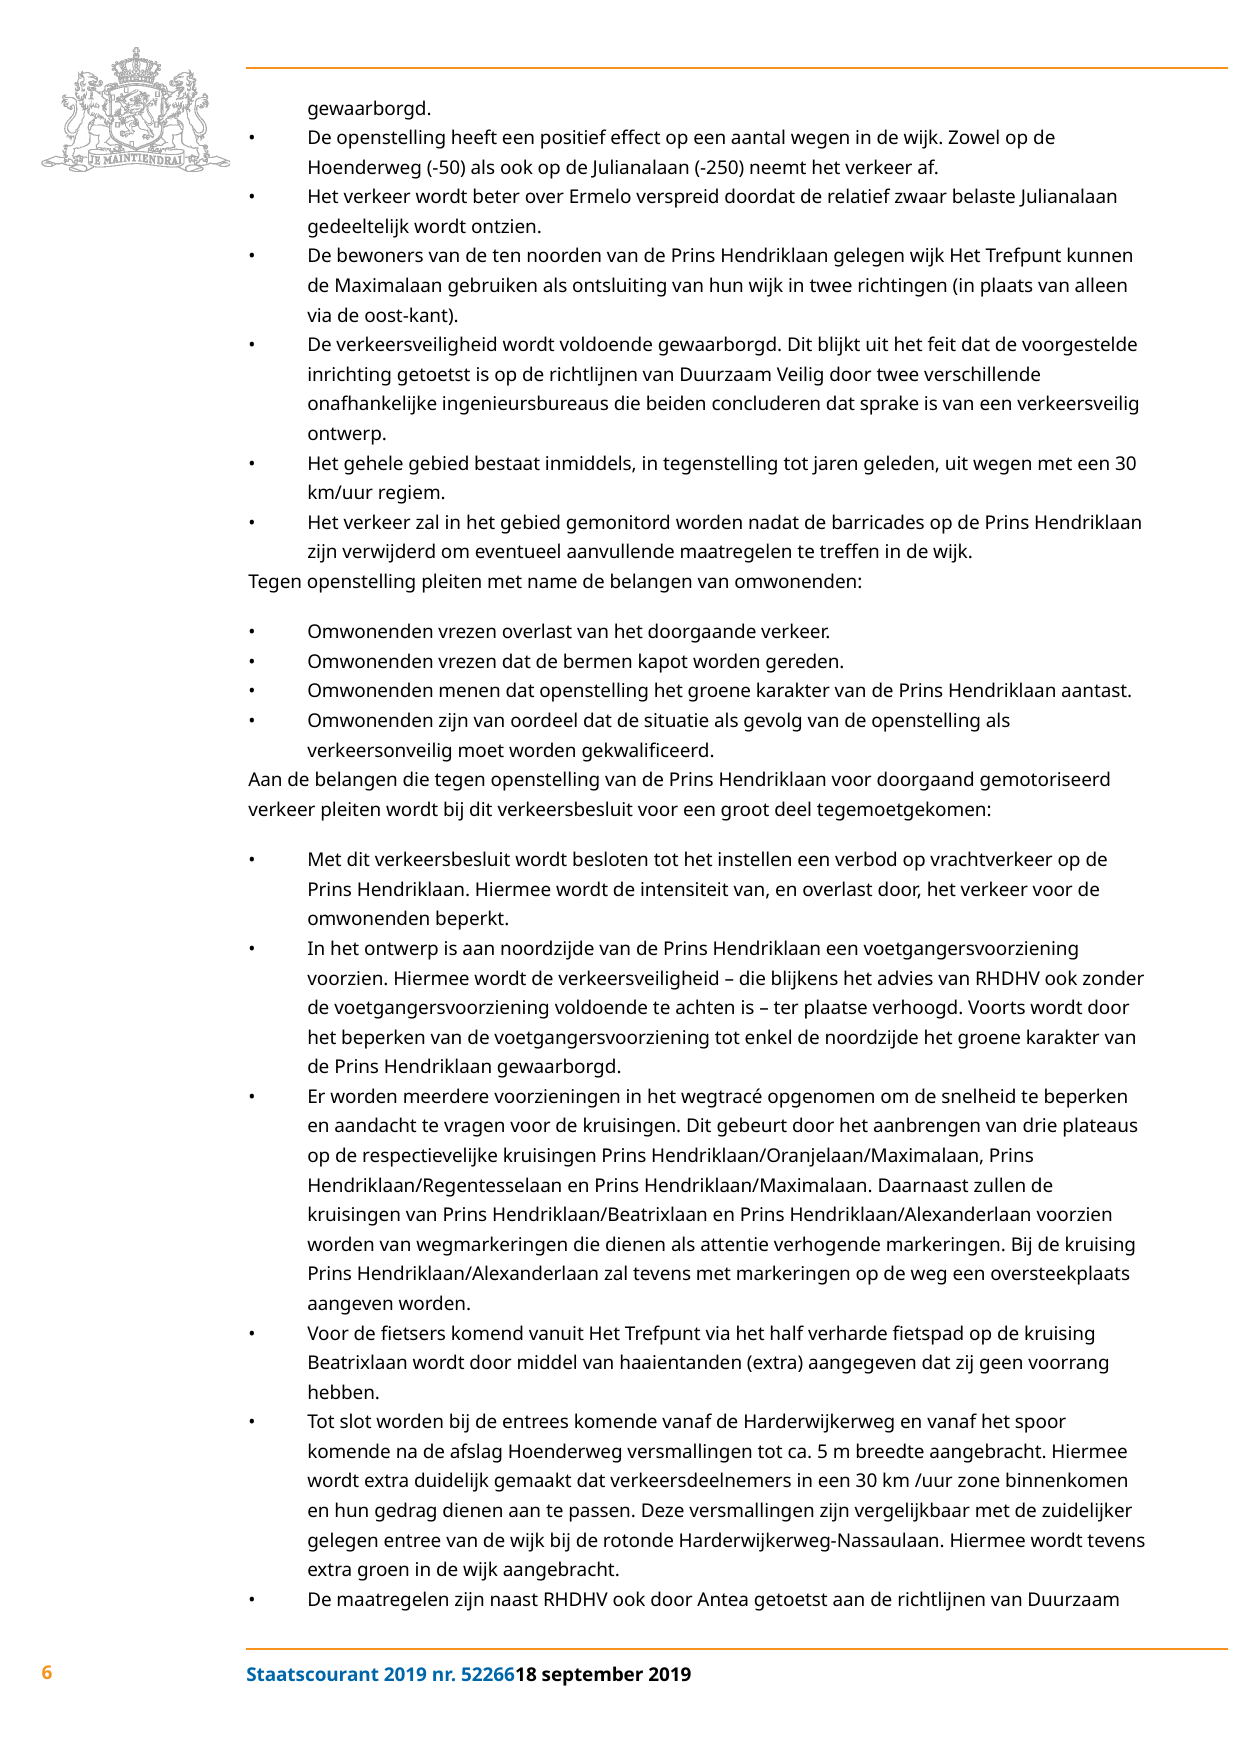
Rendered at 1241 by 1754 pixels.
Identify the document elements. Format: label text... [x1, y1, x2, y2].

text Tegen openstelling pleiten met name de belangen van omwonenden: [248, 568, 1152, 594]
list Omwonenden zijn van oordeel dat de situatie als gevolg van de openstelling als verkeersonveilig moet worden gekwalificeerd. [248, 707, 1152, 763]
list gewaarborgd. [248, 95, 1152, 121]
list Met dit verkeersbesluit wordt besloten tot het instellen een verbod op vrachtverkeer op de Prins Hendriklaan. Hiermee wordt de intensiteit van, en overlast door, het verkeer voor de omwonenden beperkt. [248, 846, 1152, 931]
list Er worden meerdere voorzieningen in het wegtracé opgenomen om de snelheid te beperken en aandacht te vragen voor de kruisingen. Dit gebeurt door het aanbrengen van drie plateaus op de respectievelijke kruisingen Prins Hendriklaan/Oranjelaan/Maximalaan, Prins Hendriklaan/Regentesselaan en Prins Hendriklaan/Maximalaan. Daarnaast zullen de kruisingen van Prins Hendriklaan/Beatrixlaan en Prins Hendriklaan/Alexanderlaan voorzien worden van wegmarkeringen die dienen als attentie verhogende markeringen. Bij de kruising Prins Hendriklaan/Alexanderlaan zal tevens met markeringen op de weg een oversteekplaats aangeven worden. [248, 1083, 1152, 1316]
list Voor de fietsers komend vanuit Het Trefpunt via het half verharde fietspad op de kruising Beatrixlaan wordt door middel van haaientanden (extra) aangegeven dat zij geen voorrang hebben. [248, 1320, 1152, 1405]
list De openstelling heeft een positief effect op een aantal wegen in de wijk. Zowel op de Hoenderweg (-50) als ook op de Julianalaan (-250) neemt het verkeer af. [248, 124, 1152, 180]
list In het ontwerp is aan noordzijde van de Prins Hendriklaan een voetgangersvoorziening voorzien. Hiermee wordt de verkeersveiligheid – die blijkens het advies van RHDHV ook zonder de voetgangersvoorziening voldoende te achten is – ter plaatse verhoogd. Voorts wordt door het beperken van de voetgangersvoorziening tot enkel de noordzijde het groene karakter van de Prins Hendriklaan gewaarborgd. [248, 935, 1152, 1079]
list Tot slot worden bij de entrees komende vanaf de Harderwijkerweg en vanaf het spoor komende na de afslag Hoenderweg versmallingen tot ca. 5 m breedte aangebracht. Hiermee wordt extra duidelijk gemaakt dat verkeersdeelnemers in een 30 km /uur zone binnenkomen en hun gedrag dienen aan te passen. Deze versmallingen zijn vergelijkbaar met de zuidelijker gelegen entree van de wijk bij de rotonde Harderwijkerweg-Nassaulaan. Hiermee wordt tevens extra groen in de wijk aangebracht. [248, 1408, 1152, 1582]
list De bewoners van de ten noorden van de Prins Hendriklaan gelegen wijk Het Trefpunt kunnen de Maximalaan gebruiken als ontsluiting van hun wijk in twee richtingen (in plaats van alleen via de oost-kant). [248, 243, 1152, 328]
picture [41, 47, 231, 172]
text Aan de belangen die tegen openstelling van de Prins Hendriklaan voor doorgaand gemotoriseerd verkeer pleiten wordt bij dit verkeersbesluit voor een groot deel tegemoetgekomen: [248, 766, 1152, 822]
list Het verkeer wordt beter over Ermelo verspreid doordat de relatief zwaar belaste Julianalaan gedeeltelijk wordt ontzien. [248, 183, 1152, 239]
list De verkeersveiligheid wordt voldoende gewaarborgd. Dit blijkt uit het feit dat de voorgestelde inrichting getoetst is op de richtlijnen van Duurzaam Veilig door twee verschillende onafhankelijke ingenieursbureaus die beiden concluderen dat sprake is van een verkeersveilig ontwerp. [248, 331, 1152, 446]
list Het gehele gebied bestaat inmiddels, in tegenstelling tot jaren geleden, uit wegen met een 30 km/uur regiem. [248, 450, 1152, 505]
list Omwonenden vrezen dat de bermen kapot worden gereden. [248, 648, 1152, 674]
list Omwonenden menen dat openstelling het groene karakter van de Prins Hendriklaan aantast. [248, 678, 1152, 703]
list Omwonenden vrezen overlast van het doorgaande verkeer. [248, 618, 1152, 644]
list De maatregelen zijn naast RHDHV ook door Antea getoetst aan de richtlijnen van Duurzaam [248, 1586, 1152, 1612]
list Het verkeer zal in het gebied gemonitord worden nadat de barricades op de Prins Hendriklaan zijn verwijderd om eventueel aanvullende maatregelen te treffen in de wijk. [248, 509, 1152, 564]
